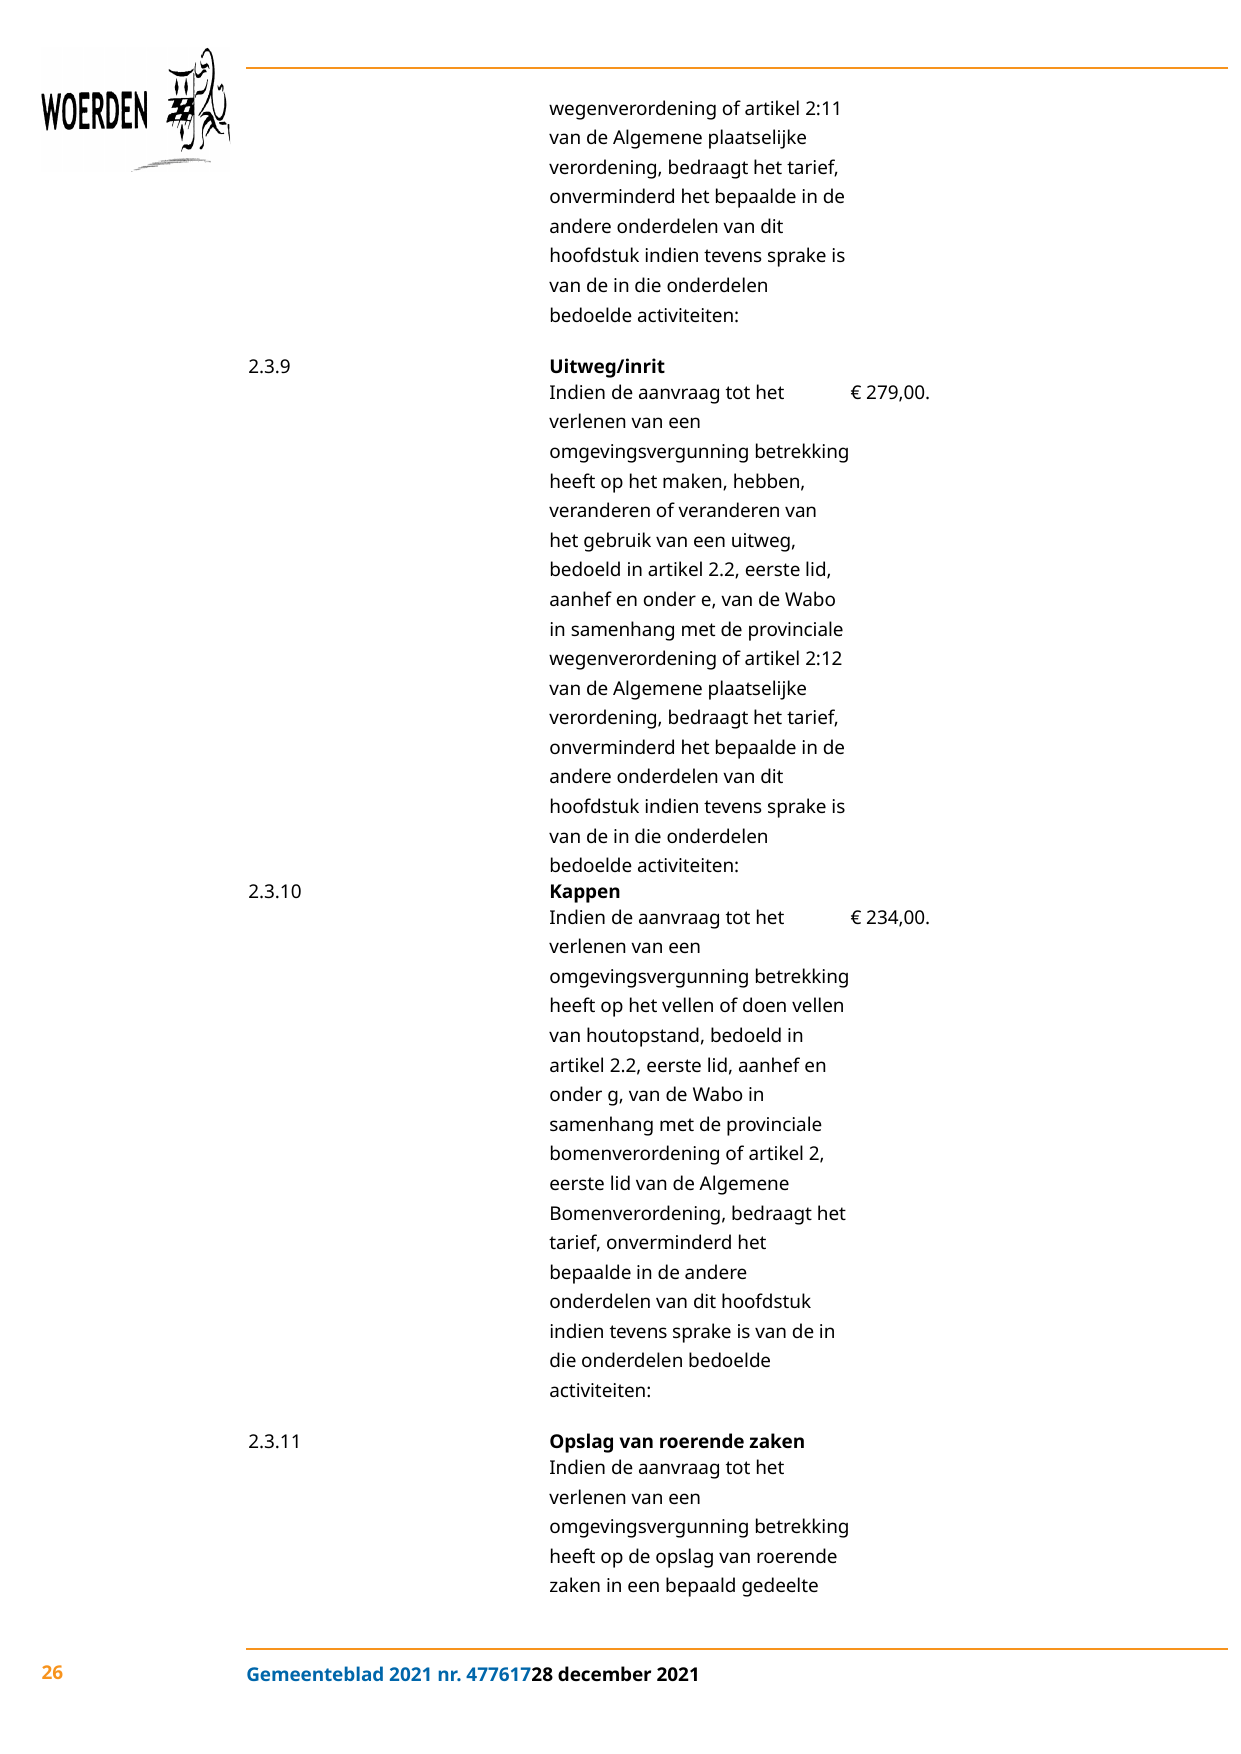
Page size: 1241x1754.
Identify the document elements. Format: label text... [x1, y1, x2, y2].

table_cell 2.3.10 [248, 878, 549, 904]
table_cell € 234,00. [850, 904, 1152, 1403]
table_cell [850, 1454, 1152, 1598]
table_cell [248, 379, 549, 878]
table_cell [850, 328, 1152, 353]
table_cell [549, 1403, 850, 1429]
table_cell [248, 328, 549, 353]
table_cell wegenverordening of artikel 2:11 van de Algemene plaatselijke verordening, bedraagt het tarief, onverminderd het bepaalde in de andere onderdelen van dit hoofdstuk indien tevens sprake is van de in die onderdelen bedoelde activiteiten: [549, 95, 850, 328]
table_cell [549, 328, 850, 353]
table_cell Kappen [549, 878, 850, 904]
table_cell 2.3.11 [248, 1429, 549, 1454]
table_cell Opslag van roerende zaken [549, 1429, 850, 1454]
table_cell [850, 878, 1152, 904]
table_cell [850, 1429, 1152, 1454]
table_cell [248, 1403, 549, 1429]
table_cell 2.3.9 [248, 353, 549, 379]
table_cell € 279,00. [850, 379, 1152, 878]
table_cell [248, 904, 549, 1403]
table_cell Uitweg/inrit [549, 353, 850, 379]
table_cell [248, 1454, 549, 1598]
table_cell Indien de aanvraag tot het verlenen van een omgevingsvergunning betrekking heeft op de opslag van roerende zaken in een bepaald gedeelte [549, 1454, 850, 1598]
table_cell [850, 95, 1152, 328]
table_cell [850, 353, 1152, 379]
table_cell [248, 95, 549, 328]
picture [41, 47, 231, 172]
table_cell Indien de aanvraag tot het verlenen van een omgevingsvergunning betrekking heeft op het vellen of doen vellen van houtopstand, bedoeld in artikel 2.2, eerste lid, aanhef en onder g, van de Wabo in samenhang met de provinciale bomenverordening of artikel 2, eerste lid van de Algemene Bomenverordening, bedraagt het tarief, onverminderd het bepaalde in de andere onderdelen van dit hoofdstuk indien tevens sprake is van de in die onderdelen bedoelde activiteiten: [549, 904, 850, 1403]
table_cell [850, 1403, 1152, 1429]
table_cell Indien de aanvraag tot het verlenen van een omgevingsvergunning betrekking heeft op het maken, hebben, veranderen of veranderen van het gebruik van een uitweg, bedoeld in artikel 2.2, eerste lid, aanhef en onder e, van de Wabo in samenhang met de provinciale wegenverordening of artikel 2:12 van de Algemene plaatselijke verordening, bedraagt het tarief, onverminderd het bepaalde in de andere onderdelen van dit hoofdstuk indien tevens sprake is van de in die onderdelen bedoelde activiteiten: [549, 379, 850, 878]
